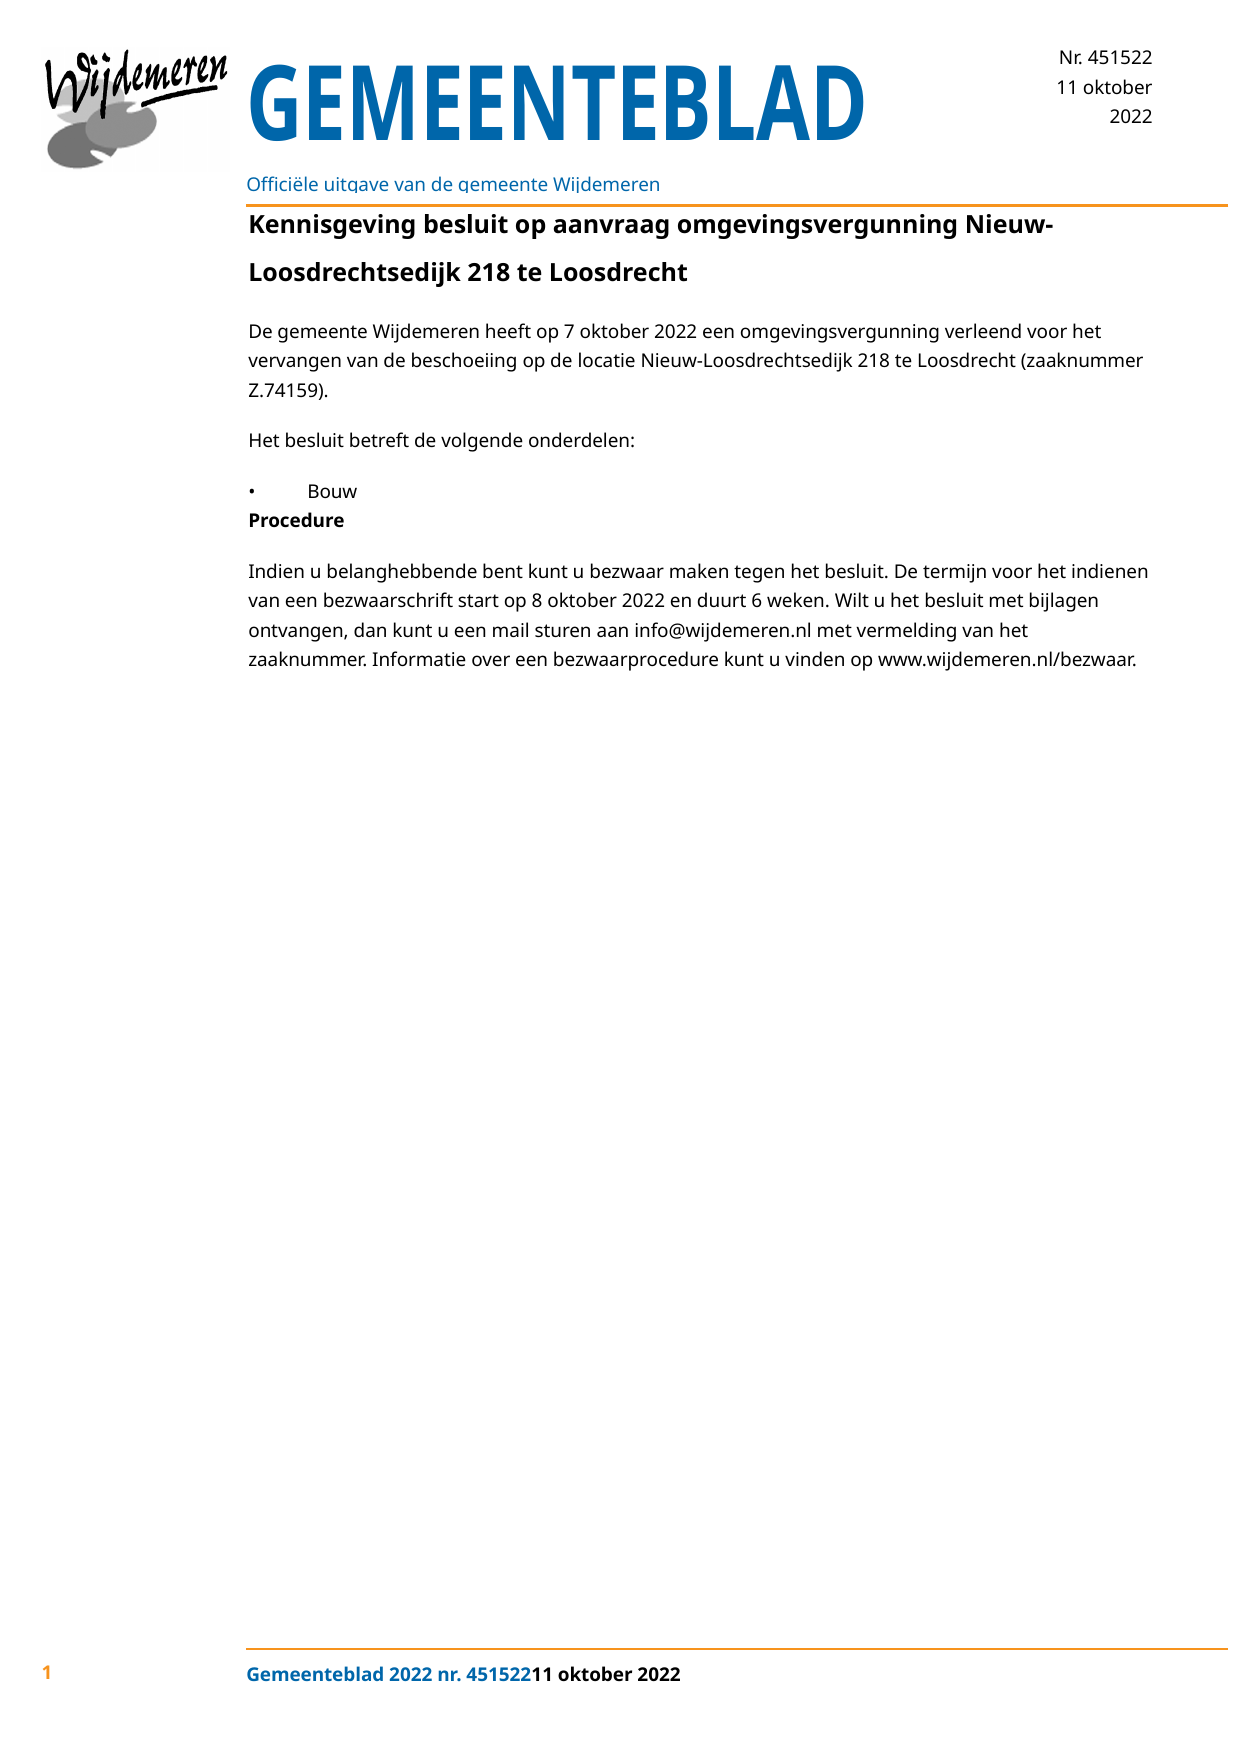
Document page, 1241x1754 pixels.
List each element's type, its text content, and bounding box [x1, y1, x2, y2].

picture [41, 47, 231, 172]
text Procedure [248, 507, 1152, 533]
list Bouw [248, 478, 1152, 504]
text Indien u belanghebbende bent kunt u bezwaar maken tegen het besluit. De termijn voor het indienen van een bezwaarschrift start op 8 oktober 2022 en duurt 6 weken. Wilt u het besluit met bijlagen ontvangen, dan kunt u een mail sturen aan info@wijdemeren.nl met vermelding van het zaaknummer. Informatie over een bezwaarprocedure kunt u vinden op www.wijdemeren.nl/bezwaar. [248, 558, 1152, 672]
text Kennisgeving besluit op aanvraag omgevingsvergunning Nieuw-Loosdrechtsedijk 218 te Loosdrecht [248, 207, 1152, 288]
text Het besluit betreft de volgende onderdelen: [248, 427, 1152, 453]
text De gemeente Wijdemeren heeft op 7 oktober 2022 een omgevingsvergunning verleend voor het vervangen van de beschoeiing op de locatie Nieuw-Loosdrechtsedijk 218 te Loosdrecht (zaaknummer Z.74159). [248, 318, 1152, 403]
